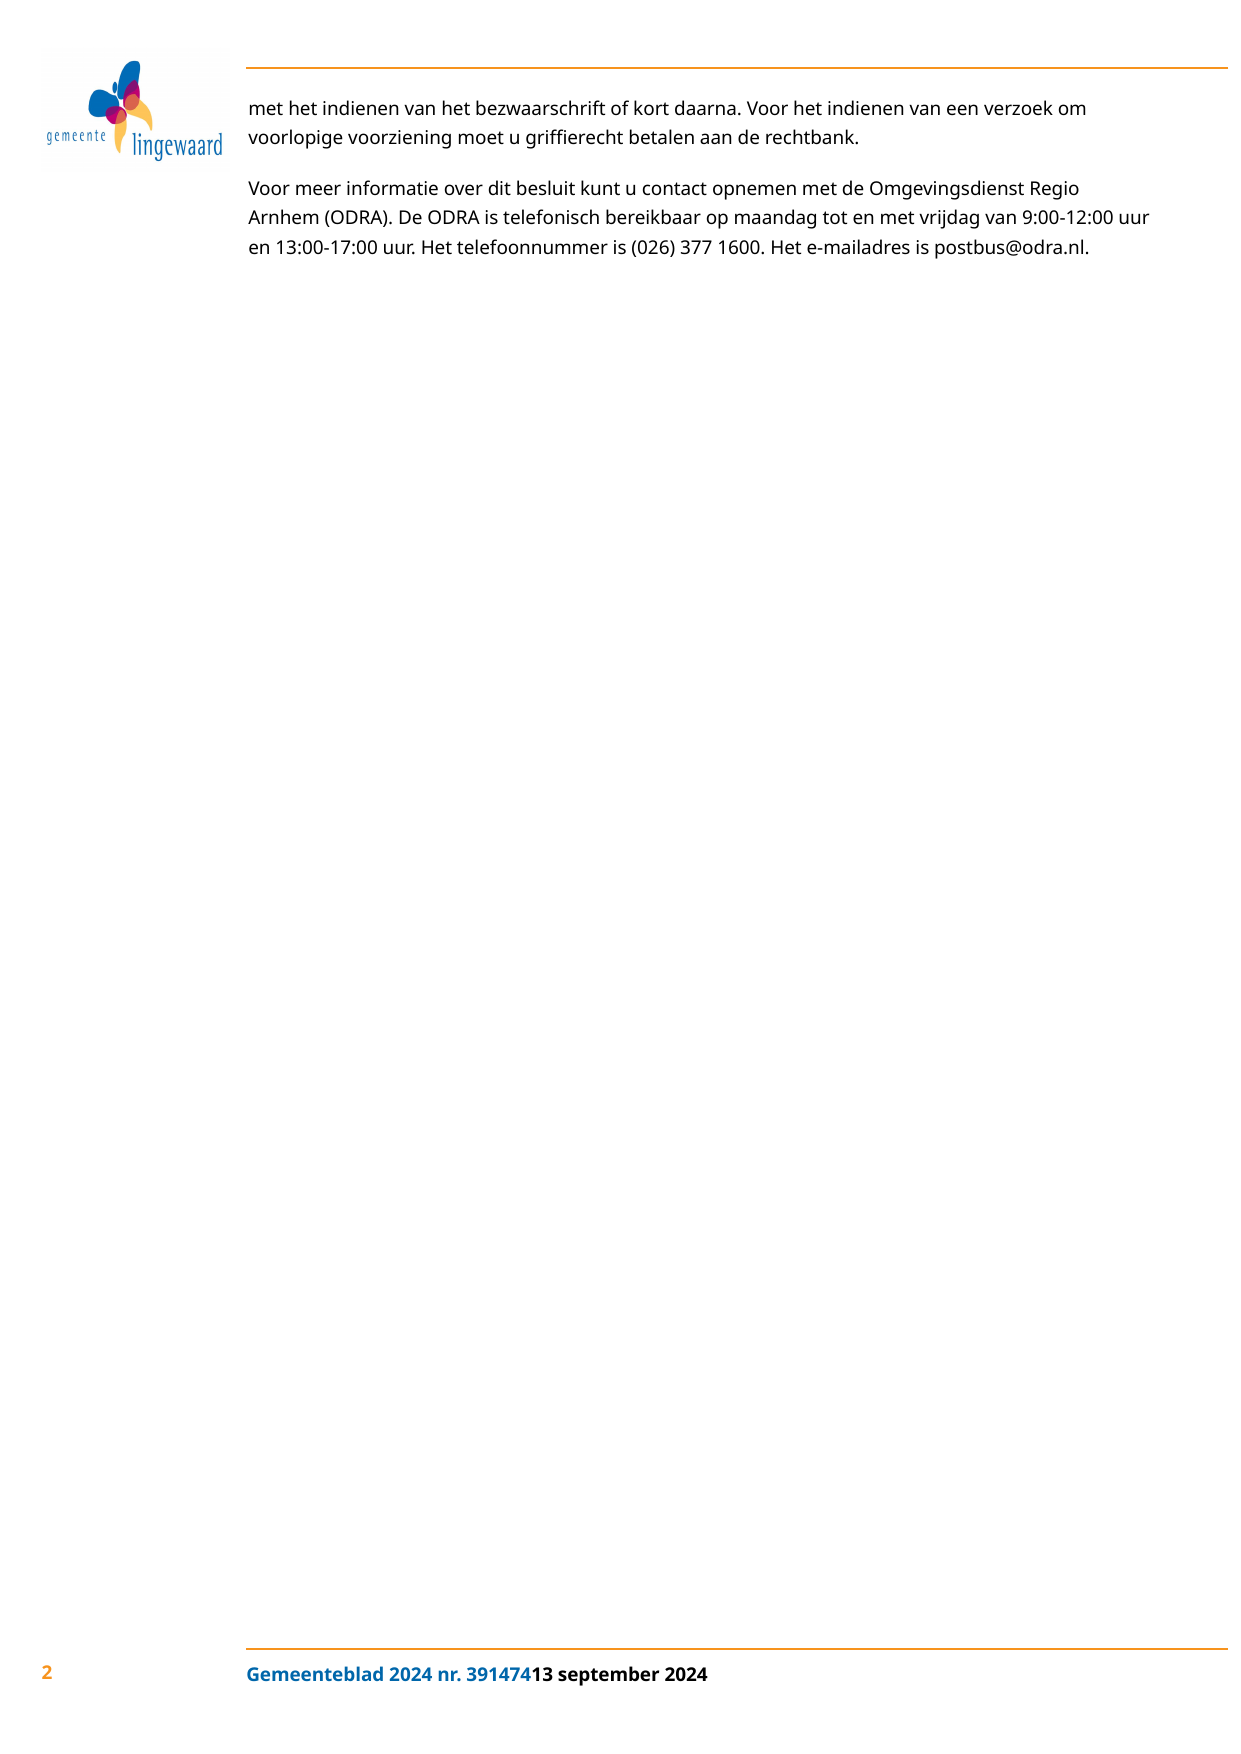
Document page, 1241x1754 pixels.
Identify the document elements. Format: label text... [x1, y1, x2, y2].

text Voor meer informatie over dit besluit kunt u contact opnemen met de Omgevingsdienst Regio Arnhem (ODRA). De ODRA is telefonisch bereikbaar op maandag tot en met vrijdag van 9:00-12:00 uur en 13:00-17:00 uur. Het telefoonnummer is (026) 377 1600. Het e-mailadres is postbus@odra.nl. [248, 175, 1152, 260]
picture [41, 47, 231, 172]
text met het indienen van het bezwaarschrift of kort daarna. Voor het indienen van een verzoek om voorlopige voorziening moet u griffierecht betalen aan de rechtbank. [248, 95, 1152, 150]
